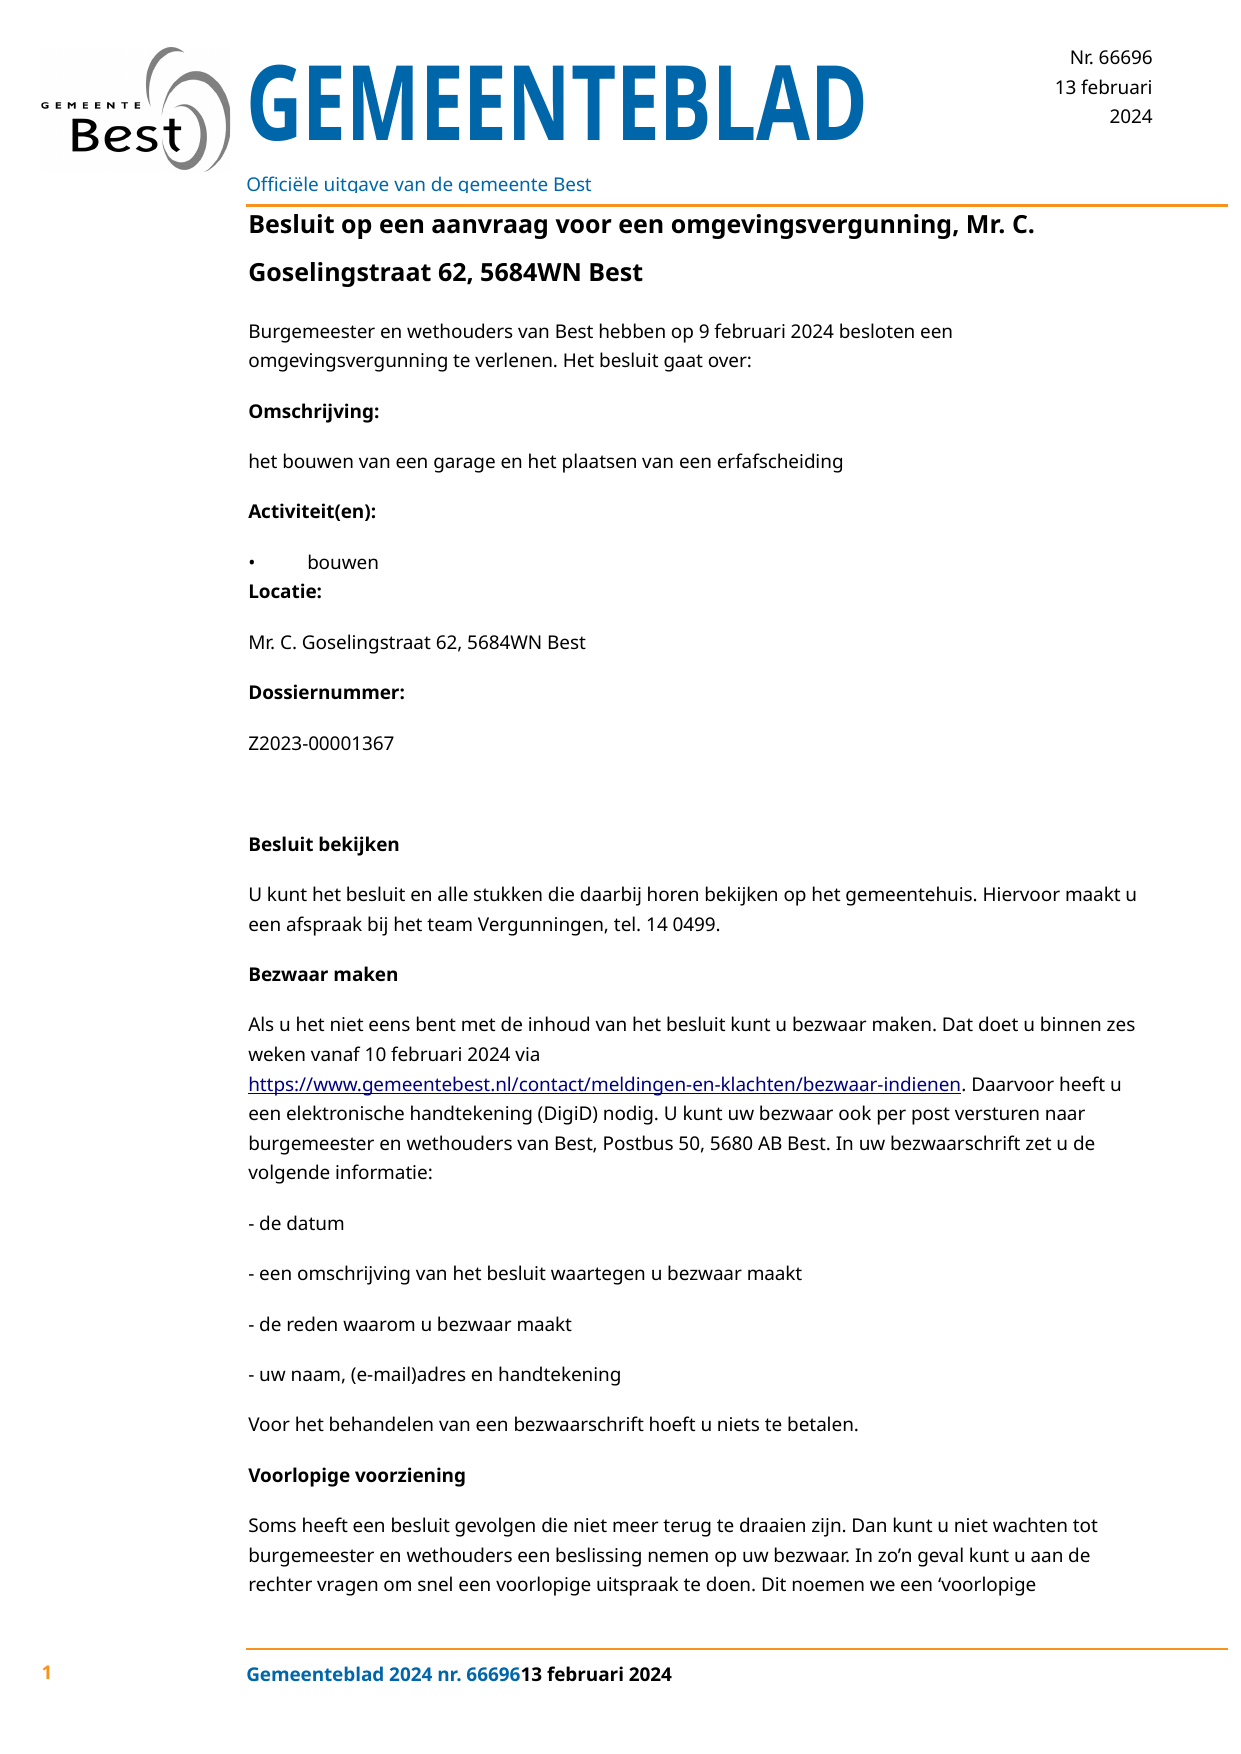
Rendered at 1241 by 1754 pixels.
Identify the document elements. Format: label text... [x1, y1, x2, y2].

text Besluit bekijken [248, 831, 1152, 857]
text - uw naam, (e-mail)adres en handtekening [248, 1361, 1152, 1387]
text Mr. C. Goselingstraat 62, 5684WN Best [248, 629, 1152, 655]
text Omschrijving: [248, 398, 1152, 424]
text het bouwen van een garage en het plaatsen van een erfafscheiding [248, 448, 1152, 474]
text Voorlopige voorziening [248, 1462, 1152, 1488]
text - de datum [248, 1210, 1152, 1236]
text - een omschrijving van het besluit waartegen u bezwaar maakt [248, 1260, 1152, 1286]
text - de reden waarom u bezwaar maakt [248, 1311, 1152, 1337]
text Soms heeft een besluit gevolgen die niet meer terug te draaien zijn. Dan kunt u niet wachten tot burgemeester en wethouders een beslissing nemen op uw bezwaar. In zo’n geval kunt u aan de rechter vragen om snel een voorlopige uitspraak te doen. Dit noemen we een ‘voorlopige [248, 1512, 1152, 1597]
text U kunt het besluit en alle stukken die daarbij horen bekijken op het gemeentehuis. Hiervoor maakt u een afspraak bij het team Vergunningen, tel. 14 0499. [248, 881, 1152, 937]
picture [41, 47, 231, 172]
list bouwen [248, 549, 1152, 575]
text Bezwaar maken [248, 961, 1152, 987]
text Besluit op een aanvraag voor een omgevingsvergunning, Mr. C. Goselingstraat 62, 5684WN Best [248, 207, 1152, 288]
text Dossiernummer: [248, 679, 1152, 705]
text Burgemeester en wethouders van Best hebben op 9 februari 2024 besloten een omgevingsvergunning te verlenen. Het besluit gaat over: [248, 318, 1152, 373]
text Als u het niet eens bent met de inhoud van het besluit kunt u bezwaar maken. Dat doet u binnen zes weken vanaf 10 februari 2024 via https://www.gemeentebest.nl/contact/meldingen-en-klachten/bezwaar-indienen. Daarvoor heeft u een elektronische handtekening (DigiD) nodig. U kunt uw bezwaar ook per post versturen naar burgemeester en wethouders van Best, Postbus 50, 5680 AB Best. In uw bezwaarschrift zet u de volgende informatie: [248, 1012, 1152, 1185]
text Voor het behandelen van een bezwaarschrift hoeft u niets te betalen. [248, 1412, 1152, 1437]
text Locatie: [248, 579, 1152, 604]
text Activiteit(en): [248, 499, 1152, 524]
text Z2023-00001367 [248, 730, 1152, 756]
